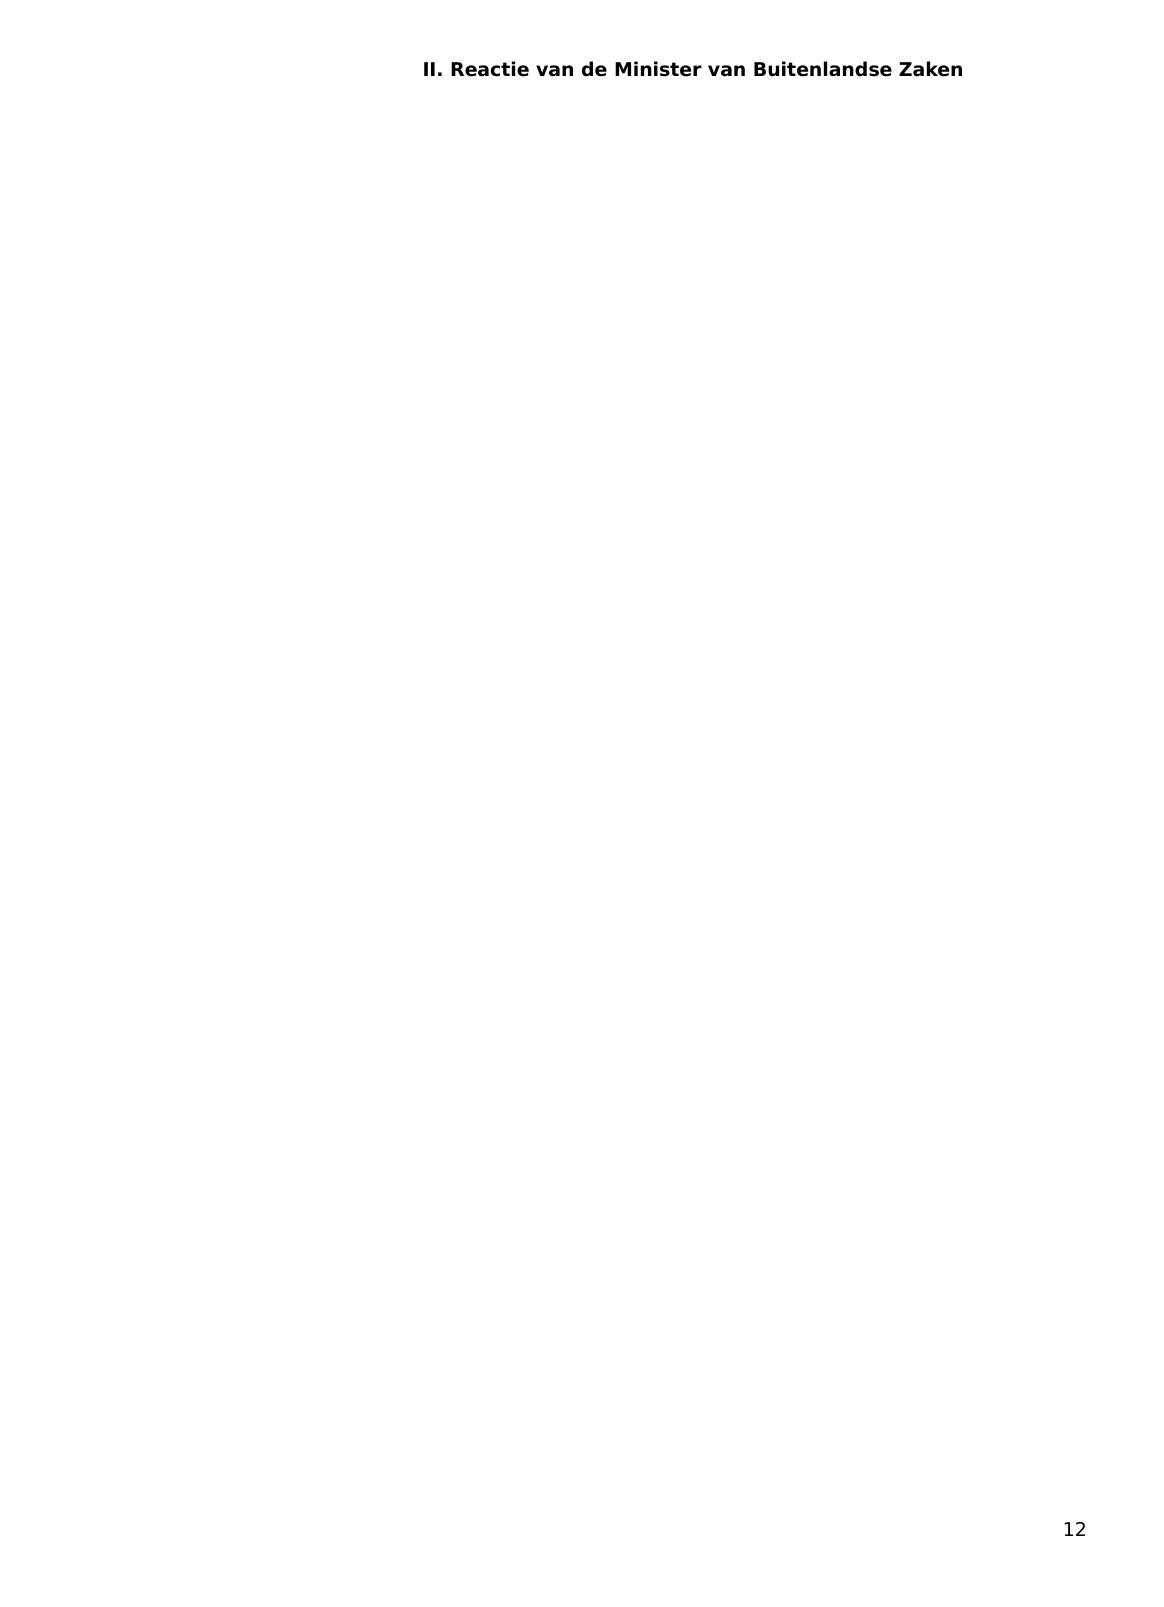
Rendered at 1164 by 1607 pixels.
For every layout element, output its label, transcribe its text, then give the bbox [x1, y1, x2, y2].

subtitle II. Reactie van de Minister van Buitenlandse Zaken [422, 59, 1087, 81]
